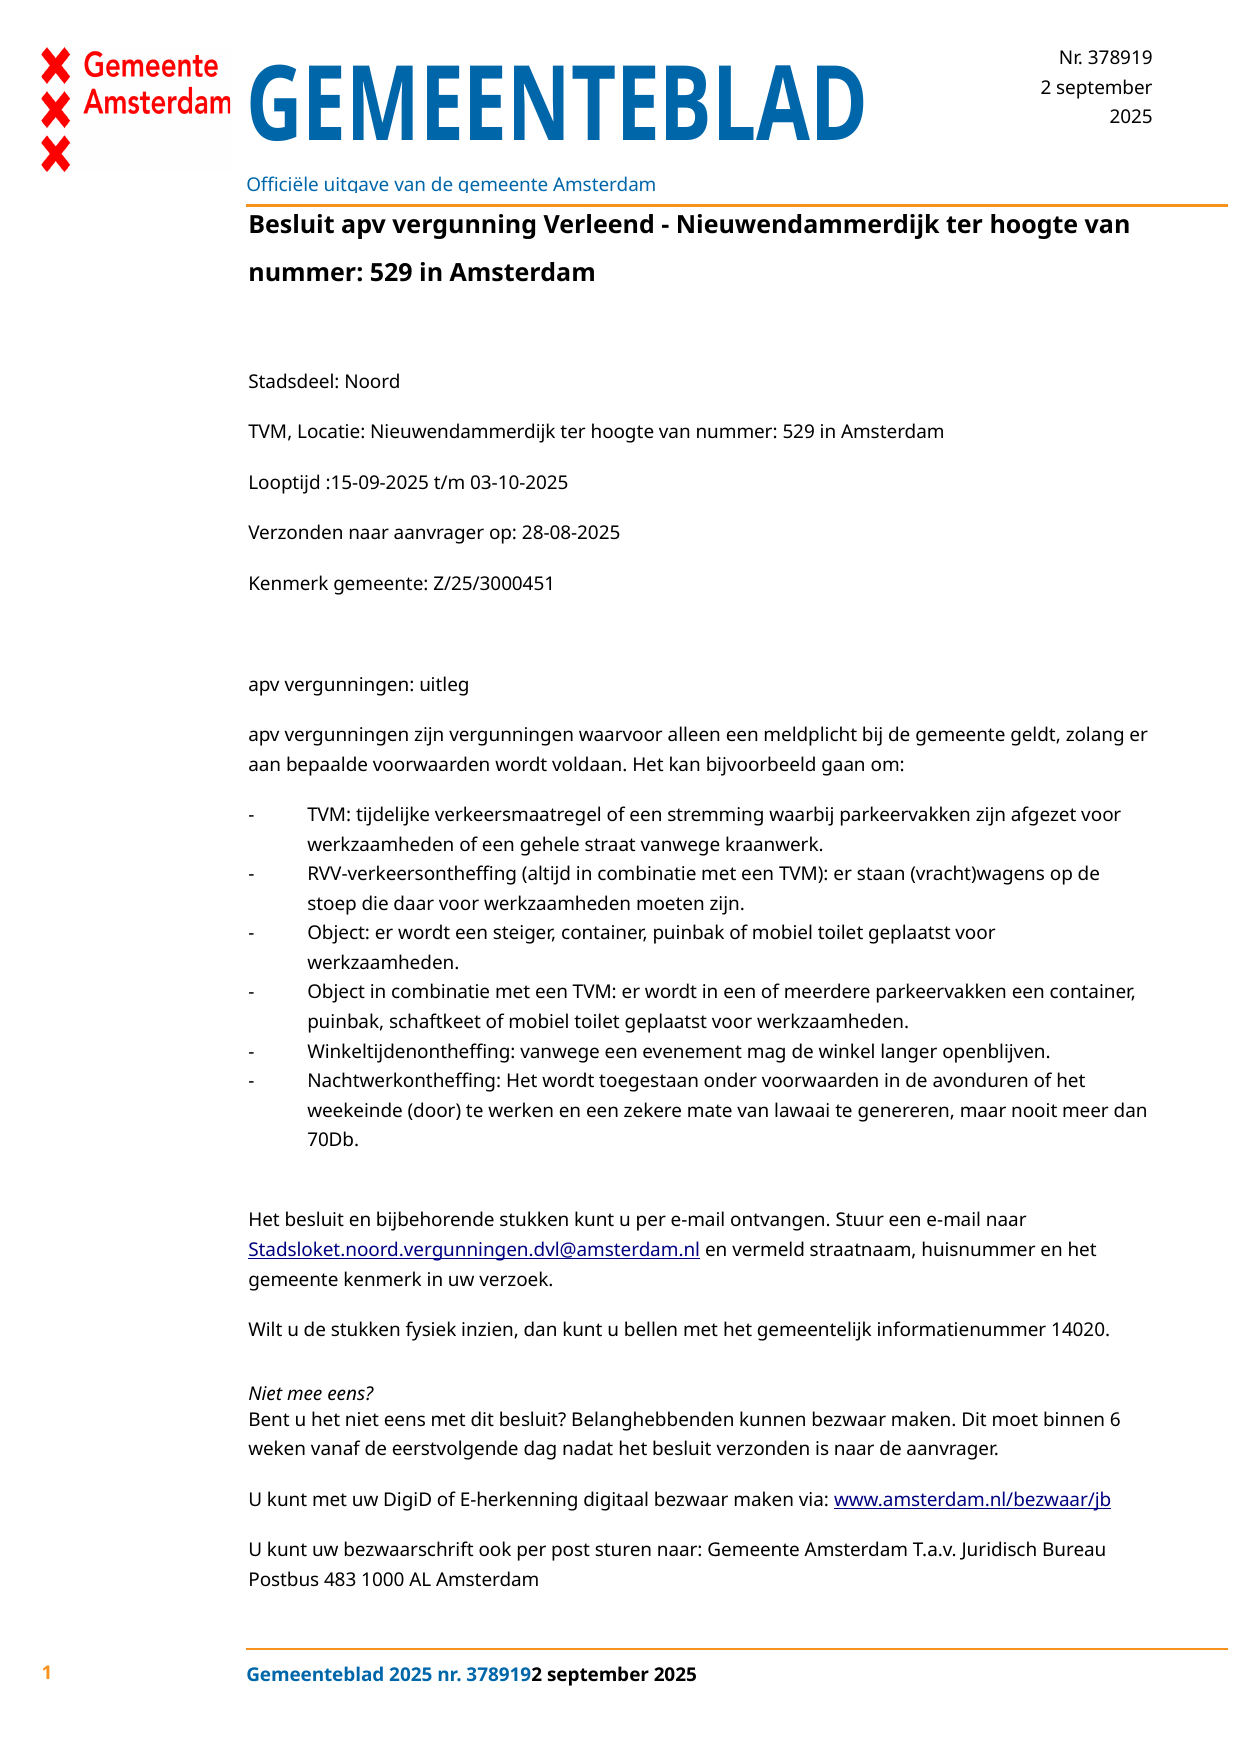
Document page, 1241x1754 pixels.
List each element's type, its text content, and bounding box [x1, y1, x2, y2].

list Winkeltijdenontheffing: vanwege een evenement mag de winkel langer openblijven. [248, 1038, 1152, 1064]
text TVM, Locatie: Nieuwendammerdijk ter hoogte van nummer: 529 in Amsterdam [248, 419, 1152, 444]
text U kunt met uw DigiD of E-herkenning digitaal bezwaar maken via: www.amsterdam.nl/bezwaar/jb [248, 1486, 1152, 1512]
text apv vergunningen zijn vergunningen waarvoor alleen een meldplicht bij de gemeente geldt, zolang er aan bepaalde voorwaarden wordt voldaan. Het kan bijvoorbeeld gaan om: [248, 721, 1152, 777]
text Stadsdeel: Noord [248, 368, 1152, 394]
list Object: er wordt een steiger, container, puinbak of mobiel toilet geplaatst voor werkzaamheden. [248, 919, 1152, 975]
text Verzonden naar aanvrager op: 28-08-2025 [248, 519, 1152, 545]
text Besluit apv vergunning Verleend - Nieuwendammerdijk ter hoogte van nummer: 529 in Amsterdam [248, 207, 1152, 288]
text Looptijd :15-09-2025 t/m 03-10-2025 [248, 469, 1152, 495]
list Nachtwerkontheffing: Het wordt toegestaan onder voorwaarden in de avonduren of het weekeinde (door) te werken en een zekere mate van lawaai te genereren, maar nooit meer dan 70Db. [248, 1067, 1152, 1152]
text U kunt uw bezwaarschrift ook per post sturen naar: Gemeente Amsterdam T.a.v. Juridisch Bureau Postbus 483 1000 AL Amsterdam [248, 1536, 1152, 1592]
text Kenmerk gemeente: Z/25/3000451 [248, 570, 1152, 596]
text Niet mee eens? [248, 1380, 1152, 1406]
list TVM: tijdelijke verkeersmaatregel of een stremming waarbij parkeervakken zijn afgezet voor werkzaamheden of een gehele straat vanwege kraanwerk. [248, 801, 1152, 857]
text Bent u het niet eens met dit besluit? Belanghebbenden kunnen bezwaar maken. Dit moet binnen 6 weken vanaf de eerstvolgende dag nadat het besluit verzonden is naar de aanvrager. [248, 1406, 1152, 1461]
picture [41, 47, 231, 172]
text Het besluit en bijbehorende stukken kunt u per e-mail ontvangen. Stuur een e-mail naar Stadsloket.noord.vergunningen.dvl@amsterdam.nl en vermeld straatnaam, huisnummer en het gemeente kenmerk in uw verzoek. [248, 1207, 1152, 1292]
list Object in combinatie met een TVM: er wordt in een of meerdere parkeervakken een container, puinbak, schaftkeet of mobiel toilet geplaatst voor werkzaamheden. [248, 979, 1152, 1034]
text Wilt u de stukken fysiek inzien, dan kunt u bellen met het gemeentelijk informatienummer 14020. [248, 1316, 1152, 1342]
list RVV-verkeersontheffing (altijd in combinatie met een TVM): er staan (vracht)wagens op de stoep die daar voor werkzaamheden moeten zijn. [248, 860, 1152, 916]
text apv vergunningen: uitleg [248, 671, 1152, 697]
